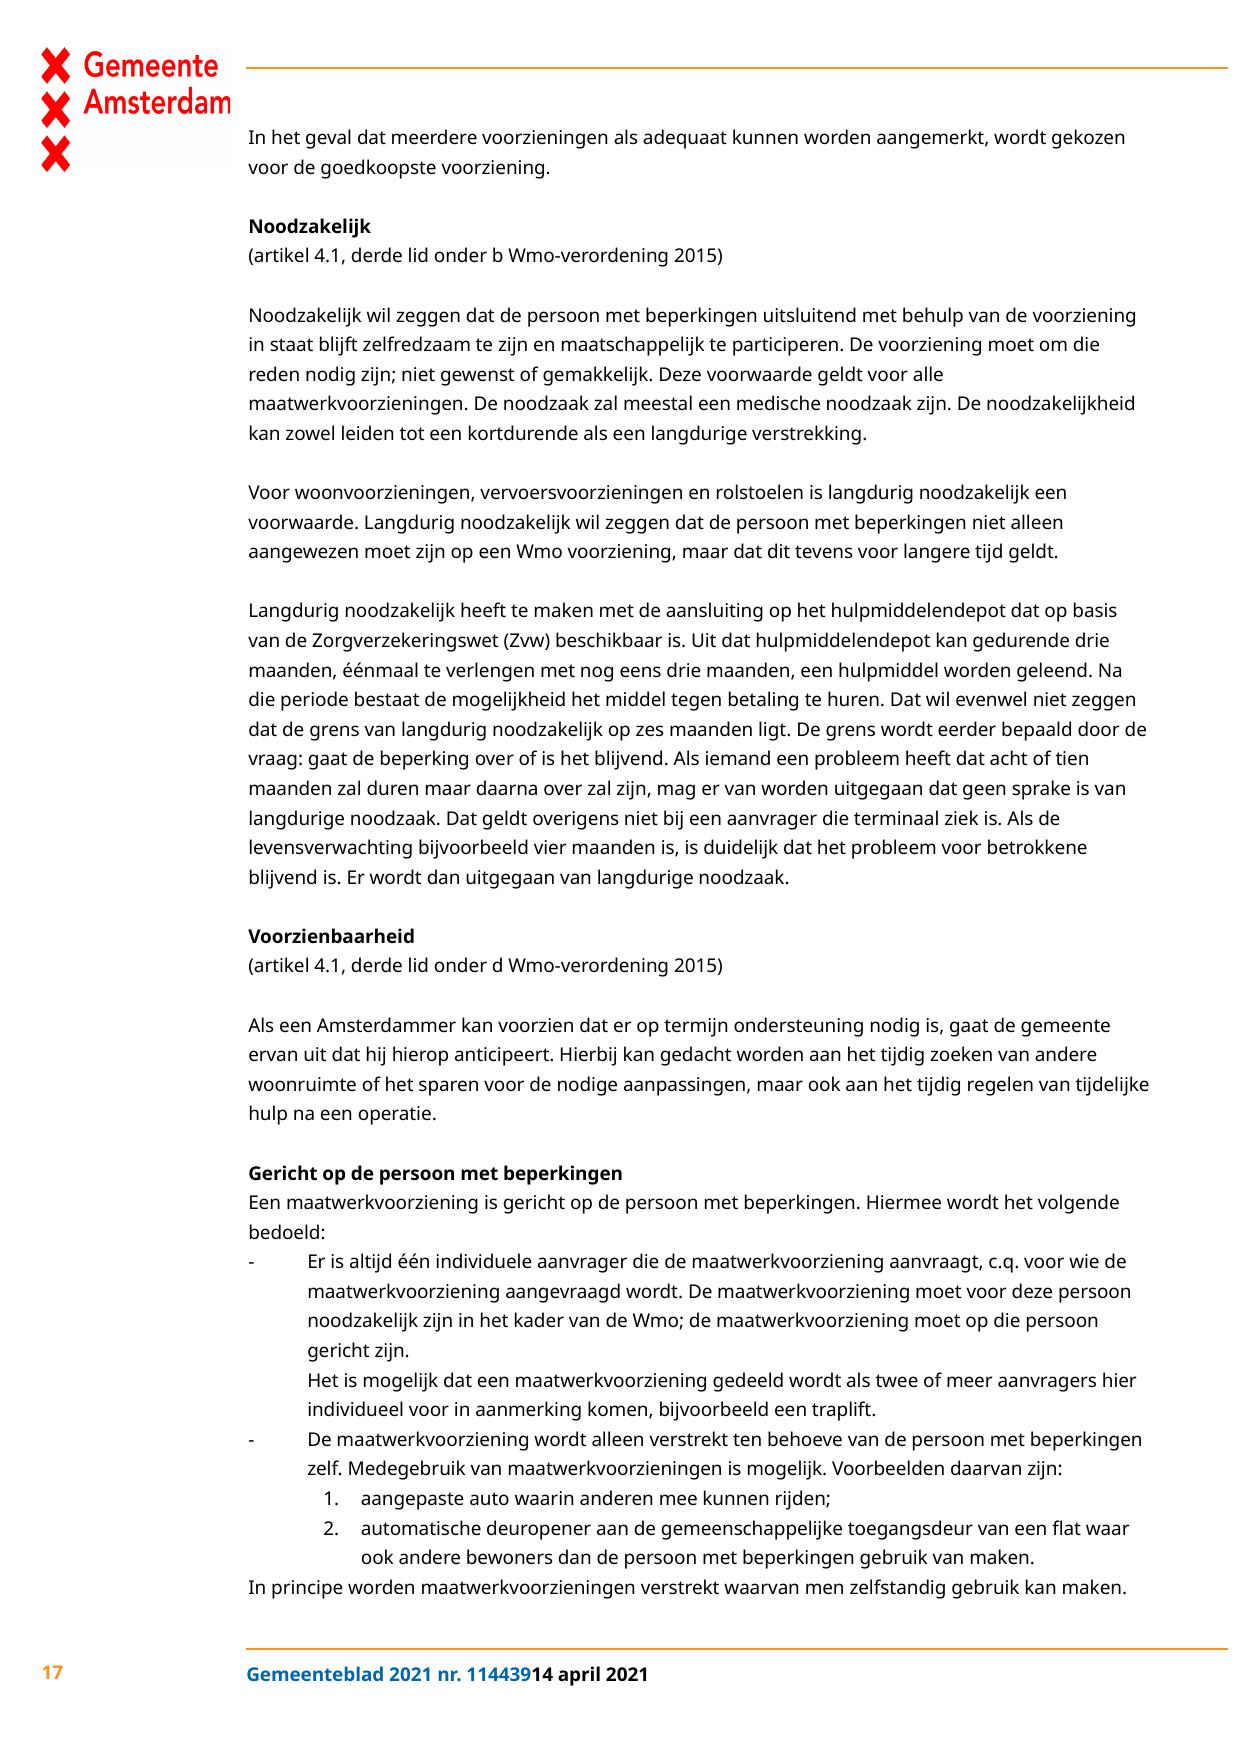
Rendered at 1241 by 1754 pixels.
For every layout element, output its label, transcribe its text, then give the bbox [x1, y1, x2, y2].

list aangepaste auto waarin anderen mee kunnen rijden; [323, 1485, 1152, 1511]
text Noodzakelijk wil zeggen dat de persoon met beperkingen uitsluitend met behulp van de voorziening in staat blijft zelfredzaam te zijn en maatschappelijk te participeren. De voorziening moet om die reden nodig zijn; niet gewenst of gemakkelijk. Deze voorwaarde geldt voor alle maatwerkvoorzieningen. De noodzaak zal meestal een medische noodzaak zijn. De noodzakelijkheid kan zowel leiden tot een kortdurende als een langdurige verstrekking. [248, 302, 1152, 446]
text (artikel 4.1, derde lid onder b Wmo-verordening 2015) [248, 243, 1152, 268]
text Voor woonvoorzieningen, vervoersvoorzieningen en rolstoelen is langdurig noodzakelijk een voorwaarde. Langdurig noodzakelijk wil zeggen dat de persoon met beperkingen niet alleen aangewezen moet zijn op een Wmo voorziening, maar dat dit tevens voor langere tijd geldt. [248, 479, 1152, 564]
picture [41, 47, 231, 172]
list automatische deuropener aan de gemeenschappelijke toegangsdeur van een flat waar ook andere bewoners dan de persoon met beperkingen gebruik van maken. [323, 1515, 1152, 1570]
text Gericht op de persoon met beperkingen [248, 1160, 1152, 1186]
text Langdurig noodzakelijk heeft te maken met de aansluiting op het hulpmiddelendepot dat op basis van de Zorgverzekeringswet (Zvw) beschikbaar is. Uit dat hulpmiddelendepot kan gedurende drie maanden, éénmaal te verlengen met nog eens drie maanden, een hulpmiddel worden geleend. Na die periode bestaat de mogelijkheid het middel tegen betaling te huren. Dat wil evenwel niet zeggen dat de grens van langdurig noodzakelijk op zes maanden ligt. De grens wordt eerder bepaald door de vraag: gaat de beperking over of is het blijvend. Als iemand een probleem heeft dat acht of tien maanden zal duren maar daarna over zal zijn, mag er van worden uitgegaan dat geen sprake is van langdurige noodzaak. Dat geldt overigens niet bij een aanvrager die terminaal ziek is. Als de levensverwachting bijvoorbeeld vier maanden is, is duidelijk dat het probleem voor betrokkene blijvend is. Er wordt dan uitgegaan van langdurige noodzaak. [248, 598, 1152, 890]
text Noodzakelijk [248, 213, 1152, 239]
text In principe worden maatwerkvoorzieningen verstrekt waarvan men zelfstandig gebruik kan maken. [248, 1574, 1152, 1600]
text (artikel 4.1, derde lid onder d Wmo-verordening 2015) [248, 953, 1152, 978]
text Een maatwerkvoorziening is gericht op de persoon met beperkingen. Hiermee wordt het volgende bedoeld: [248, 1189, 1152, 1245]
text Voorzienbaarheid [248, 923, 1152, 949]
text In het geval dat meerdere voorzieningen als adequaat kunnen worden aangemerkt, wordt gekozen voor de goedkoopste voorziening. [248, 124, 1152, 180]
text Als een Amsterdammer kan voorzien dat er op termijn ondersteuning nodig is, gaat de gemeente ervan uit dat hij hierop anticipeert. Hierbij kan gedacht worden aan het tijdig zoeken van andere woonruimte of het sparen voor de nodige aanpassingen, maar ook aan het tijdig regelen van tijdelijke hulp na een operatie. [248, 1012, 1152, 1126]
list De maatwerkvoorziening wordt alleen verstrekt ten behoeve van de persoon met beperkingen zelf. Medegebruik van maatwerkvoorzieningen is mogelijk. Voorbeelden daarvan zijn: [248, 1426, 1152, 1481]
list Er is altijd één individuele aanvrager die de maatwerkvoorziening aanvraagt, c.q. voor wie de maatwerkvoorziening aangevraagd wordt. De maatwerkvoorziening moet voor deze persoon noodzakelijk zijn in het kader van de Wmo; de maatwerkvoorziening moet op die persoon gericht zijn. [248, 1248, 1152, 1363]
list Het is mogelijk dat een maatwerkvoorziening gedeeld wordt als twee of meer aanvragers hier individueel voor in aanmerking komen, bijvoorbeeld een traplift. [248, 1367, 1152, 1422]
